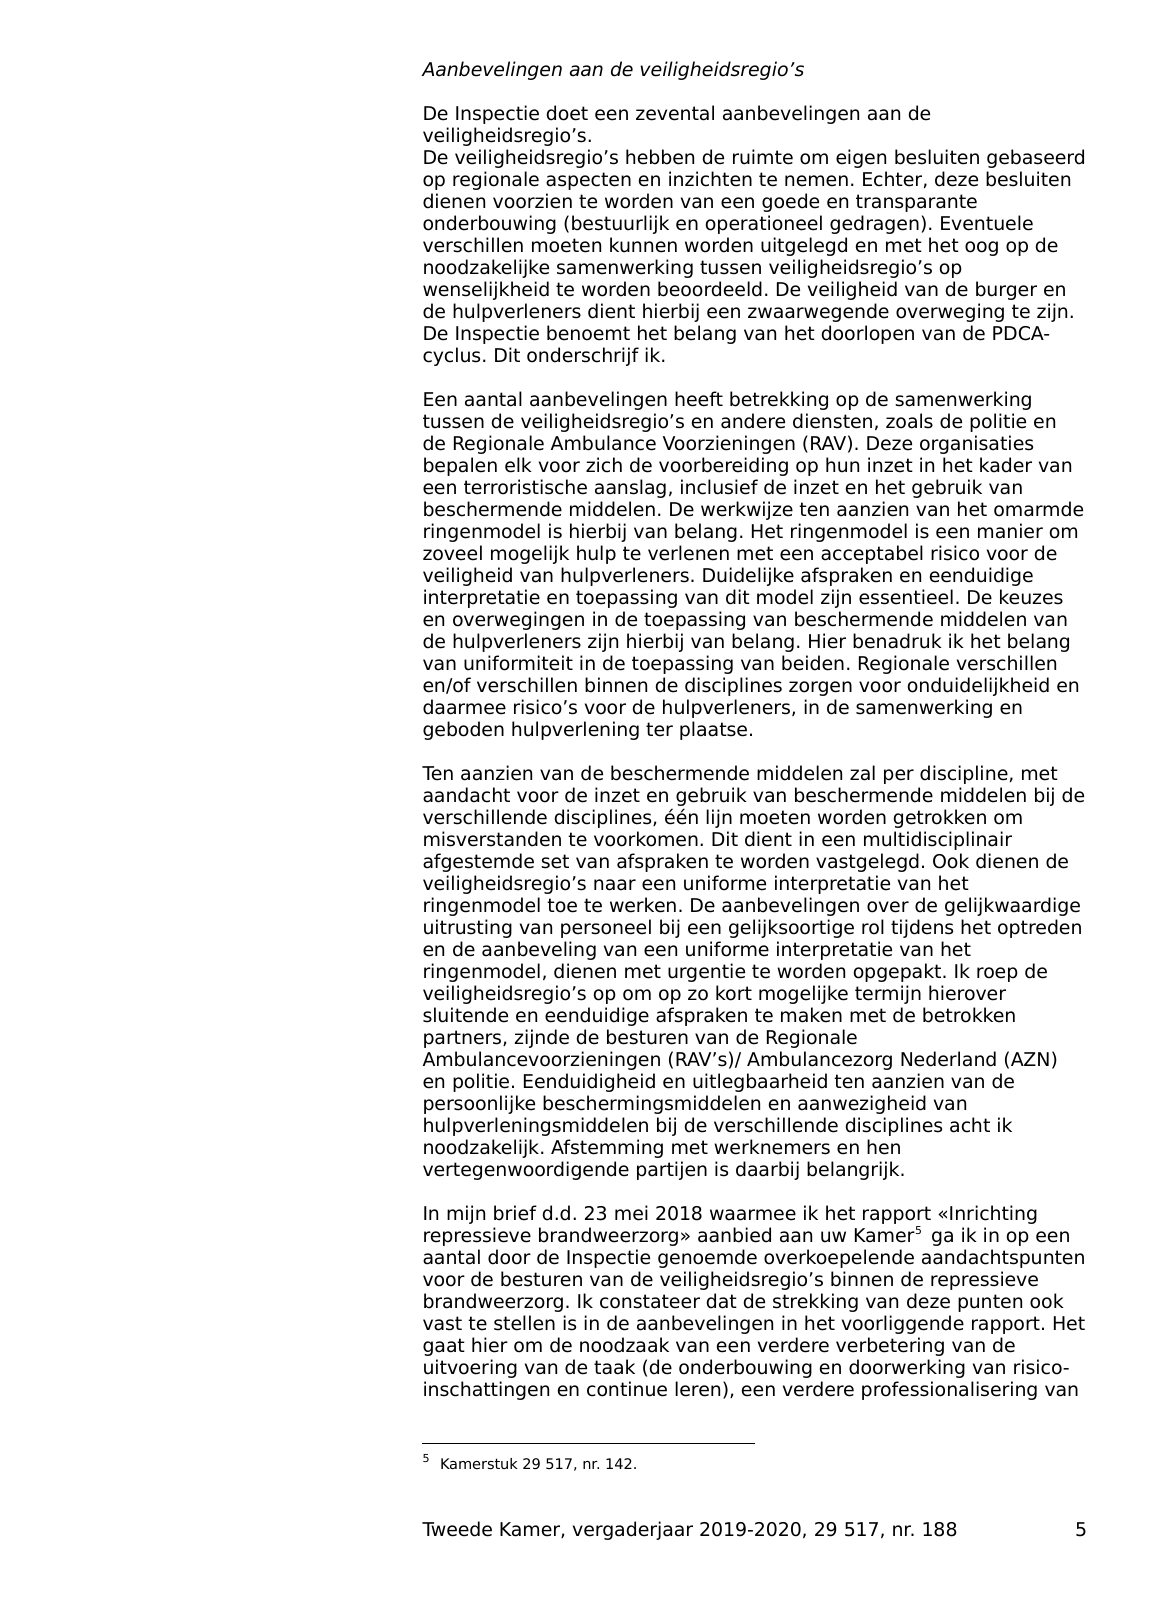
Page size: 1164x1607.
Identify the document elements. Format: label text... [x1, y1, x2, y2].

text De Inspectie doet een zevental aanbevelingen aan de veiligheidsregio’s. [422, 103, 1087, 147]
text Een aantal aanbevelingen heeft betrekking op de samenwerking tussen de veiligheidsregio’s en andere diensten, zoals de politie en de Regionale Ambulance Voorzieningen (RAV). Deze organisaties bepalen elk voor zich de voorbereiding op hun inzet in het kader van een terroristische aanslag, inclusief de inzet en het gebruik van beschermende middelen. De werkwijze ten aanzien van het omarmde ringenmodel is hierbij van belang. Het ringenmodel is een manier om zoveel mogelijk hulp te verlenen met een acceptabel risico voor de veiligheid van hulpverleners. Duidelijke afspraken en eenduidige interpretatie en toepassing van dit model zijn essentieel. De keuzes en overwegingen in de toepassing van beschermende middelen van de hulpverleners zijn hierbij van belang. Hier benadruk ik het belang van uniformiteit in de toepassing van beiden. Regionale verschillen en/of verschillen binnen de disciplines zorgen voor onduidelijkheid en daarmee risico’s voor de hulpverleners, in de samenwerking en geboden hulpverlening ter plaatse. [422, 389, 1087, 741]
subtitle Aanbevelingen aan de veiligheidsregio’s [422, 59, 1087, 81]
text De veiligheidsregio’s hebben de ruimte om eigen besluiten gebaseerd op regionale aspecten en inzichten te nemen. Echter, deze besluiten dienen voorzien te worden van een goede en transparante onderbouwing (bestuurlijk en operationeel gedragen). Eventuele verschillen moeten kunnen worden uitgelegd en met het oog op de noodzakelijke samenwerking tussen veiligheidsregio’s op wenselijkheid te worden beoordeeld. De veiligheid van de burger en de hulpverleners dient hierbij een zwaarwegende overweging te zijn. De Inspectie benoemt het belang van het doorlopen van de PDCA-cyclus. Dit onderschrijf ik. [422, 147, 1087, 367]
text Ten aanzien van de beschermende middelen zal per discipline, met aandacht voor de inzet en gebruik van beschermende middelen bij de verschillende disciplines, één lijn moeten worden getrokken om misverstanden te voorkomen. Dit dient in een multidisciplinair afgestemde set van afspraken te worden vastgelegd. Ook dienen de veiligheidsregio’s naar een uniforme interpretatie van het ringenmodel toe te werken. De aanbevelingen over de gelijkwaardige uitrusting van personeel bij een gelijksoortige rol tijdens het optreden en de aanbeveling van een uniforme interpretatie van het ringenmodel, dienen met urgentie te worden opgepakt. Ik roep de veiligheidsregio’s op om op zo kort mogelijke termijn hierover sluitende en eenduidige afspraken te maken met de betrokken partners, zijnde de besturen van de Regionale Ambulancevoorzieningen (RAV’s)/ Ambulancezorg Nederland (AZN) en politie. Eenduidigheid en uitlegbaarheid ten aanzien van de persoonlijke beschermingsmiddelen en aanwezigheid van hulpverleningsmiddelen bij de verschillende disciplines acht ik noodzakelijk. Afstemming met werknemers en hen vertegenwoordigende partijen is daarbij belangrijk. [422, 763, 1087, 1181]
text Kamerstuk 29 517, nr. 142. [422, 1452, 1087, 1474]
text In mijn brief d.d. 23 mei 2018 waarmee ik het rapport «Inrichting repressieve brandweerzorg» aanbied aan uw Kamer ga ik in op een aantal door de Inspectie genoemde overkoepelende aandachtspunten voor de besturen van de veiligheidsregio’s binnen de repressieve brandweerzorg. Ik constateer dat de strekking van deze punten ook vast te stellen is in de aanbevelingen in het voorliggende rapport. Het gaat hier om de noodzaak van een verdere verbetering van de uitvoering van de taak (de onderbouwing en doorwerking van risico-inschattingen en continue leren), een verdere professionalisering van [422, 1203, 1087, 1401]
